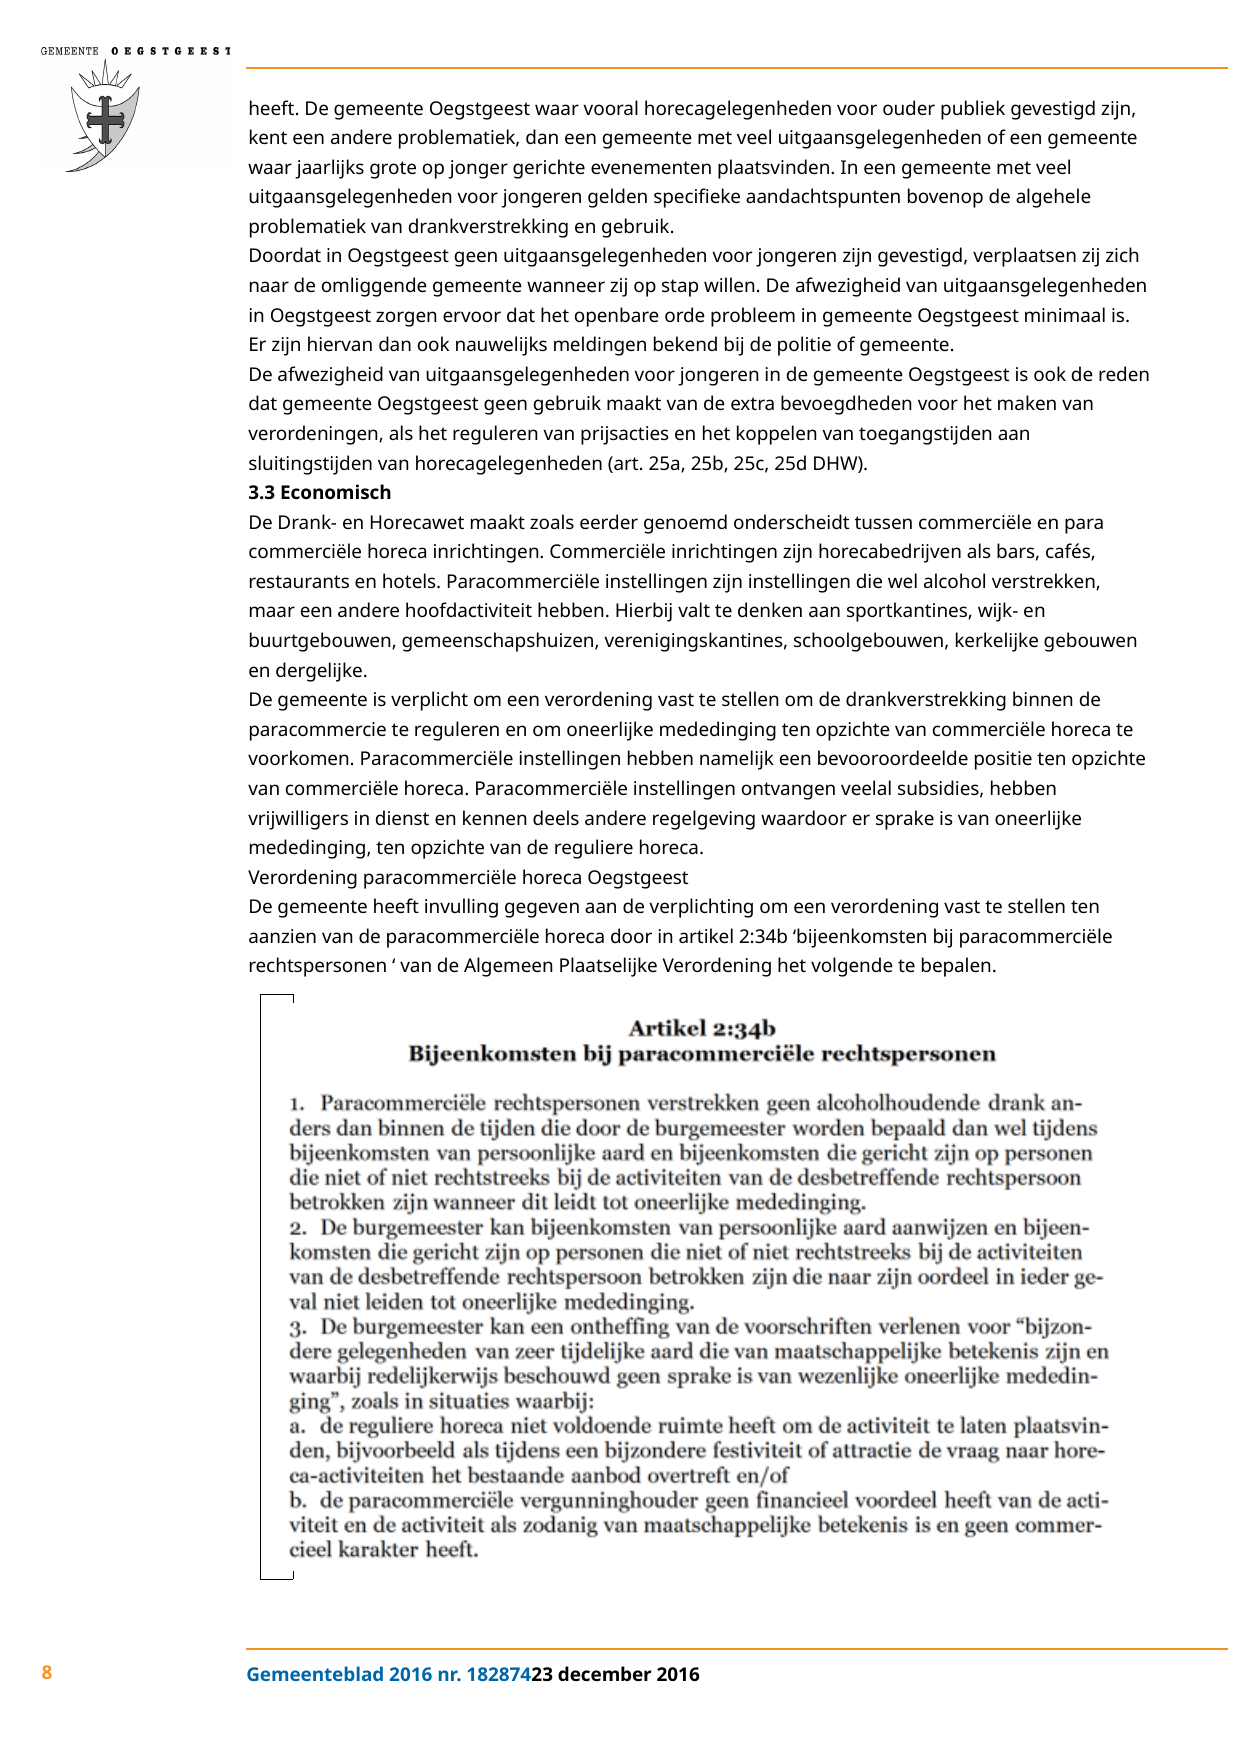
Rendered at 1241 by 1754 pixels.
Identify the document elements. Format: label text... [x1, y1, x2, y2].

text De gemeente heeft invulling gegeven aan de verplichting om een verordening vast te stellen ten aanzien van de paracommerciële horeca door in artikel 2:34b ‘bijeenkomsten bij paracommerciële rechtspersonen ‘ van de Algemeen Plaatselijke Verordening het volgende te bepalen. [248, 893, 1152, 978]
text Doordat in Oegstgeest geen uitgaansgelegenheden voor jongeren zijn gevestigd, verplaatsen zij zich naar de omliggende gemeente wanneer zij op stap willen. De afwezigheid van uitgaansgelegenheden in Oegstgeest zorgen ervoor dat het openbare orde probleem in gemeente Oegstgeest minimaal is. Er zijn hiervan dan ook nauwelijks meldingen bekend bij de politie of gemeente. [248, 243, 1152, 357]
picture [41, 47, 231, 172]
text 3.3 Economisch [248, 479, 1152, 505]
picture [268, 1003, 1155, 1571]
text Verordening paracommerciële horeca Oegstgeest [248, 864, 1152, 890]
text De Drank- en Horecawet maakt zoals eerder genoemd onderscheidt tussen commerciële en para commerciële horeca inrichtingen. Commerciële inrichtingen zijn horecabedrijven als bars, cafés, restaurants en hotels. Paracommerciële instellingen zijn instellingen die wel alcohol verstrekken, maar een andere hoofdactiviteit hebben. Hierbij valt te denken aan sportkantines, wijk- en buurtgebouwen, gemeenschapshuizen, verenigingskantines, schoolgebouwen, kerkelijke gebouwen en dergelijke. [248, 509, 1152, 683]
text De gemeente is verplicht om een verordening vast te stellen om de drankverstrekking binnen de paracommercie te reguleren en om oneerlijke mededinging ten opzichte van commerciële horeca te voorkomen. Paracommerciële instellingen hebben namelijk een bevooroordeelde positie ten opzichte van commerciële horeca. Paracommerciële instellingen ontvangen veelal subsidies, hebben vrijwilligers in dienst en kennen deels andere regelgeving waardoor er sprake is van oneerlijke mededinging, ten opzichte van de reguliere horeca. [248, 686, 1152, 860]
text De afwezigheid van uitgaansgelegenheden voor jongeren in de gemeente Oegstgeest is ook de reden dat gemeente Oegstgeest geen gebruik maakt van de extra bevoegdheden voor het maken van verordeningen, als het reguleren van prijsacties en het koppelen van toegangstijden aan sluitingstijden van horecagelegenheden (art. 25a, 25b, 25c, 25d DHW). [248, 361, 1152, 476]
text heeft. De gemeente Oegstgeest waar vooral horecagelegenheden voor ouder publiek gevestigd zijn, kent een andere problematiek, dan een gemeente met veel uitgaansgelegenheden of een gemeente waar jaarlijks grote op jonger gerichte evenementen plaatsvinden. In een gemeente met veel uitgaansgelegenheden voor jongeren gelden specifieke aandachtspunten bovenop de algehele problematiek van drankverstrekking en gebruik. [248, 95, 1152, 239]
